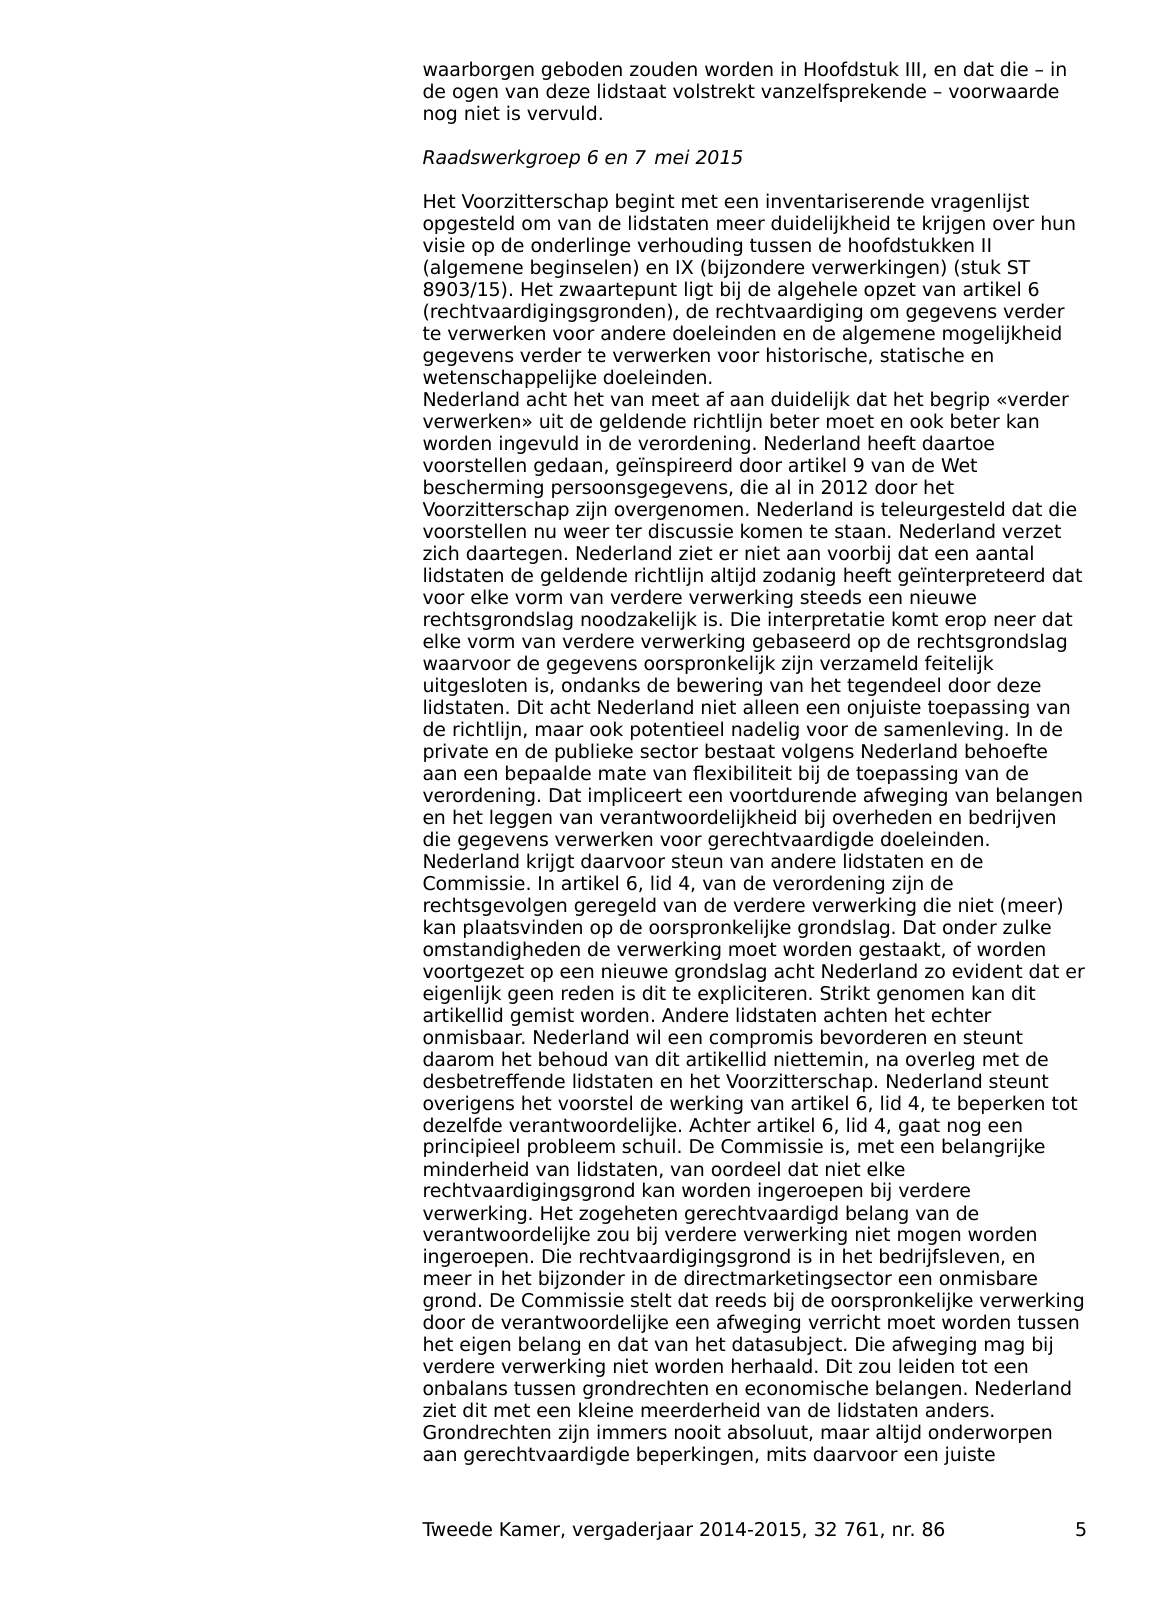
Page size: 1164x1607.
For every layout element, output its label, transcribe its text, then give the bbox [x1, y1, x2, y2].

subtitle Raadswerkgroep 6 en 7 mei 2015 [422, 147, 1087, 169]
text waarborgen geboden zouden worden in Hoofdstuk III, en dat die – in de ogen van deze lidstaat volstrekt vanzelfsprekende – voorwaarde nog niet is vervuld. [422, 59, 1087, 125]
text Het Voorzitterschap begint met een inventariserende vragenlijst opgesteld om van de lidstaten meer duidelijkheid te krijgen over hun visie op de onderlinge verhouding tussen de hoofdstukken II (algemene beginselen) en IX (bijzondere verwerkingen) (stuk ST 8903/15). Het zwaartepunt ligt bij de algehele opzet van artikel 6 (rechtvaardigingsgronden), de rechtvaardiging om gegevens verder te verwerken voor andere doeleinden en de algemene mogelijkheid gegevens verder te verwerken voor historische, statische en wetenschappelijke doeleinden. [422, 191, 1087, 389]
text Nederland acht het van meet af aan duidelijk dat het begrip «verder verwerken» uit de geldende richtlijn beter moet en ook beter kan worden ingevuld in de verordening. Nederland heeft daartoe voorstellen gedaan, geïnspireerd door artikel 9 van de Wet bescherming persoonsgegevens, die al in 2012 door het Voorzitterschap zijn overgenomen. Nederland is teleurgesteld dat die voorstellen nu weer ter discussie komen te staan. Nederland verzet zich daartegen. Nederland ziet er niet aan voorbij dat een aantal lidstaten de geldende richtlijn altijd zodanig heeft geïnterpreteerd dat voor elke vorm van verdere verwerking steeds een nieuwe rechtsgrondslag noodzakelijk is. Die interpretatie komt erop neer dat elke vorm van verdere verwerking gebaseerd op de rechtsgrondslag waarvoor de gegevens oorspronkelijk zijn verzameld feitelijk uitgesloten is, ondanks de bewering van het tegendeel door deze lidstaten. Dit acht Nederland niet alleen een onjuiste toepassing van de richtlijn, maar ook potentieel nadelig voor de samenleving. In de private en de publieke sector bestaat volgens Nederland behoefte aan een bepaalde mate van flexibiliteit bij de toepassing van de verordening. Dat impliceert een voortdurende afweging van belangen en het leggen van verantwoordelijkheid bij overheden en bedrijven die gegevens verwerken voor gerechtvaardigde doeleinden. Nederland krijgt daarvoor steun van andere lidstaten en de Commissie. In artikel 6, lid 4, van de verordening zijn de rechtsgevolgen geregeld van de verdere verwerking die niet (meer) kan plaatsvinden op de oorspronkelijke grondslag. Dat onder zulke omstandigheden de verwerking moet worden gestaakt, of worden voortgezet op een nieuwe grondslag acht Nederland zo evident dat er eigenlijk geen reden is dit te expliciteren. Strikt genomen kan dit artikellid gemist worden. Andere lidstaten achten het echter onmisbaar. Nederland wil een compromis bevorderen en steunt daarom het behoud van dit artikellid niettemin, na overleg met de desbetreffende lidstaten en het Voorzitterschap. Nederland steunt overigens het voorstel de werking van artikel 6, lid 4, te beperken tot dezelfde verantwoordelijke. Achter artikel 6, lid 4, gaat nog een principieel probleem schuil. De Commissie is, met een belangrijke minderheid van lidstaten, van oordeel dat niet elke rechtvaardigingsgrond kan worden ingeroepen bij verdere verwerking. Het zogeheten gerechtvaardigd belang van de verantwoordelijke zou bij verdere verwerking niet mogen worden ingeroepen. Die rechtvaardigingsgrond is in het bedrijfsleven, en meer in het bijzonder in de directmarketingsector een onmisbare grond. De Commissie stelt dat reeds bij de oorspronkelijke verwerking door de verantwoordelijke een afweging verricht moet worden tussen het eigen belang en dat van het datasubject. Die afweging mag bij verdere verwerking niet worden herhaald. Dit zou leiden tot een onbalans tussen grondrechten en economische belangen. Nederland ziet dit met een kleine meerderheid van de lidstaten anders. Grondrechten zijn immers nooit absoluut, maar altijd onderworpen aan gerechtvaardigde beperkingen, mits daarvoor een juiste [422, 389, 1087, 1466]
